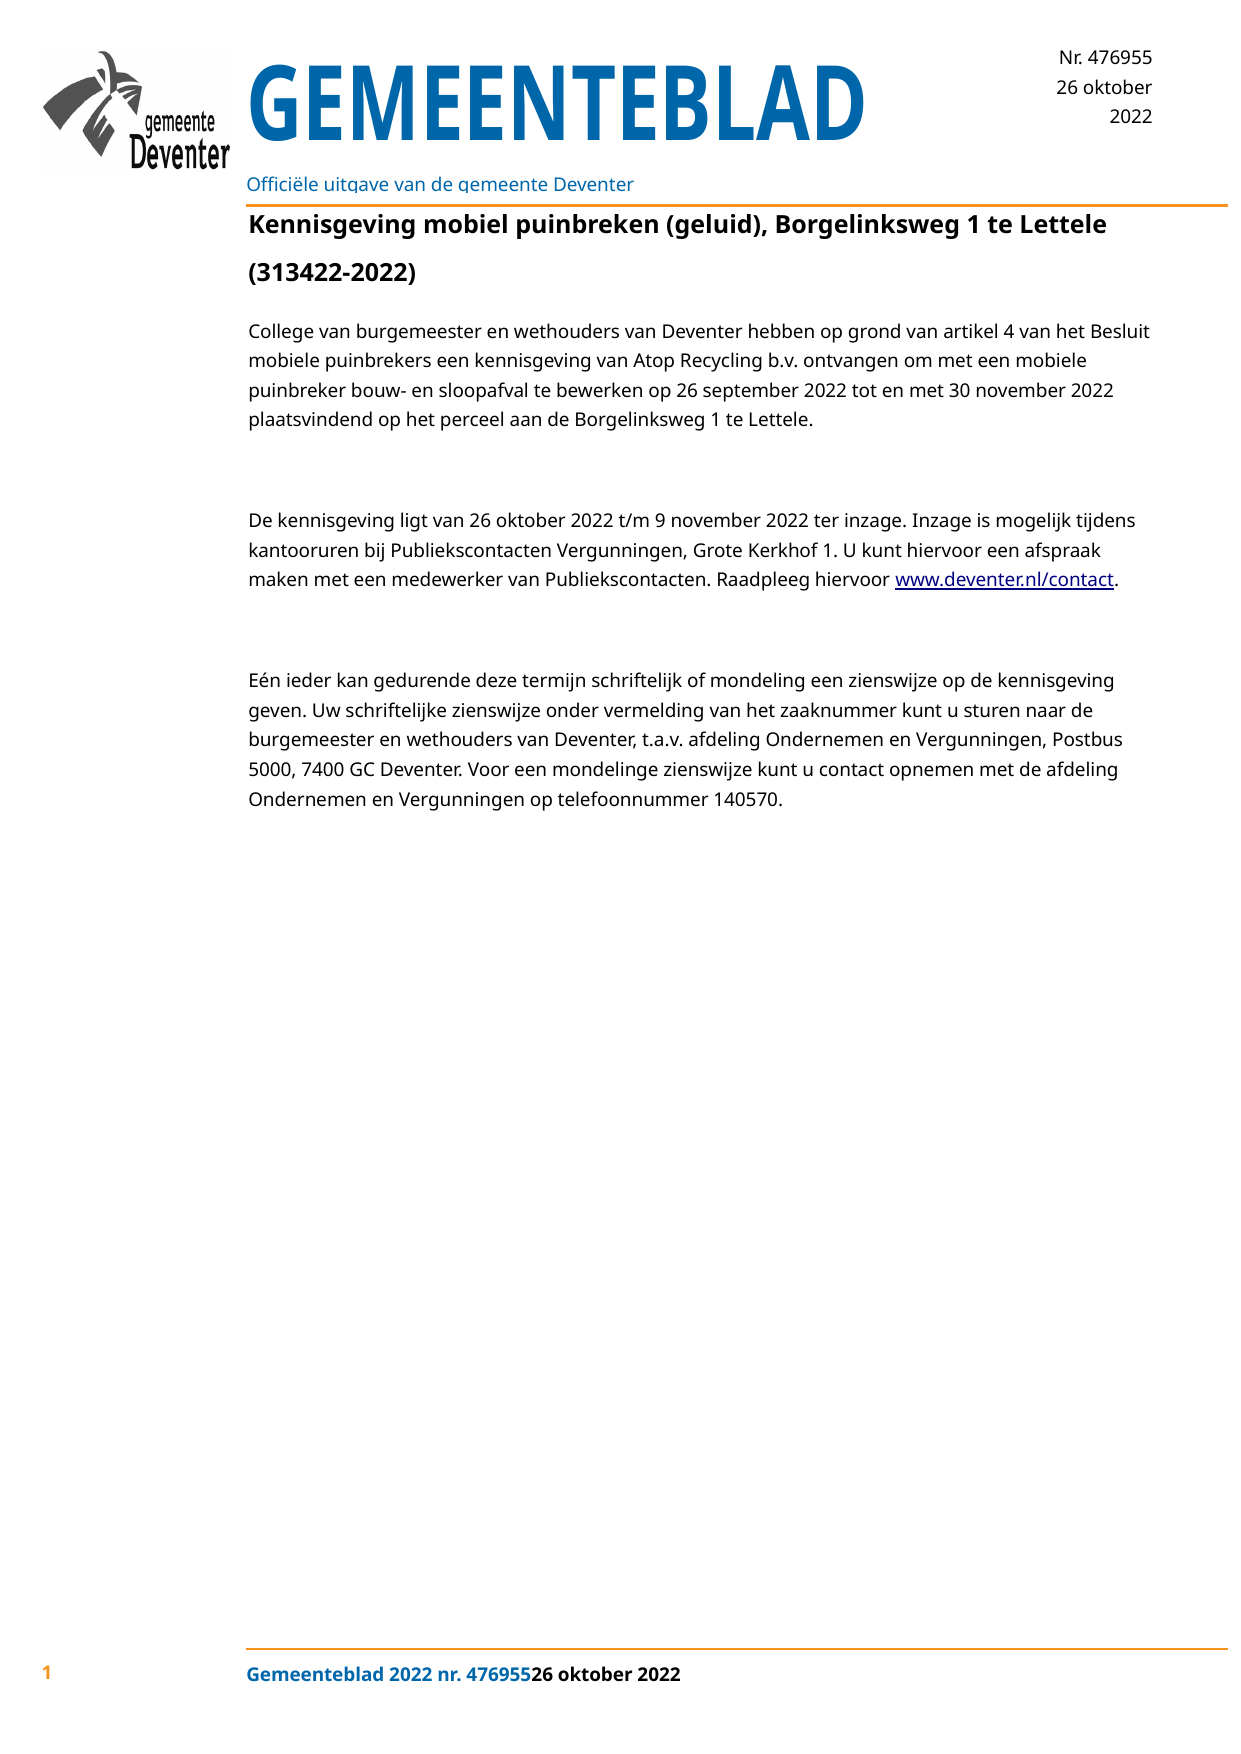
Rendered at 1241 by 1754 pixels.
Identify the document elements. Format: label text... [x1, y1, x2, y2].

text Kennisgeving mobiel puinbreken (geluid), Borgelinksweg 1 te Lettele (313422-2022) [248, 207, 1152, 288]
text De kennisgeving ligt van 26 oktober 2022 t/m 9 november 2022 ter inzage. Inzage is mogelijk tijdens kantooruren bij Publiekscontacten Vergunningen, Grote Kerkhof 1. U kunt hiervoor een afspraak maken met een medewerker van Publiekscontacten. Raadpleeg hiervoor www.deventer.nl/contact. [248, 507, 1152, 592]
picture [41, 47, 231, 172]
text Eén ieder kan gedurende deze termijn schriftelijk of mondeling een zienswijze op de kennisgeving geven. Uw schriftelijke zienswijze onder vermelding van het zaaknummer kunt u sturen naar de burgemeester en wethouders van Deventer, t.a.v. afdeling Ondernemen en Vergunningen, Postbus 5000, 7400 GC Deventer. Voor een mondelinge zienswijze kunt u contact opnemen met de afdeling Ondernemen en Vergunningen op telefoonnummer 140570. [248, 667, 1152, 812]
text College van burgemeester en wethouders van Deventer hebben op grond van artikel 4 van het Besluit mobiele puinbrekers een kennisgeving van Atop Recycling b.v. ontvangen om met een mobiele puinbreker bouw- en sloopafval te bewerken op 26 september 2022 tot en met 30 november 2022 plaatsvindend op het perceel aan de Borgelinksweg 1 te Lettele. [248, 318, 1152, 432]
